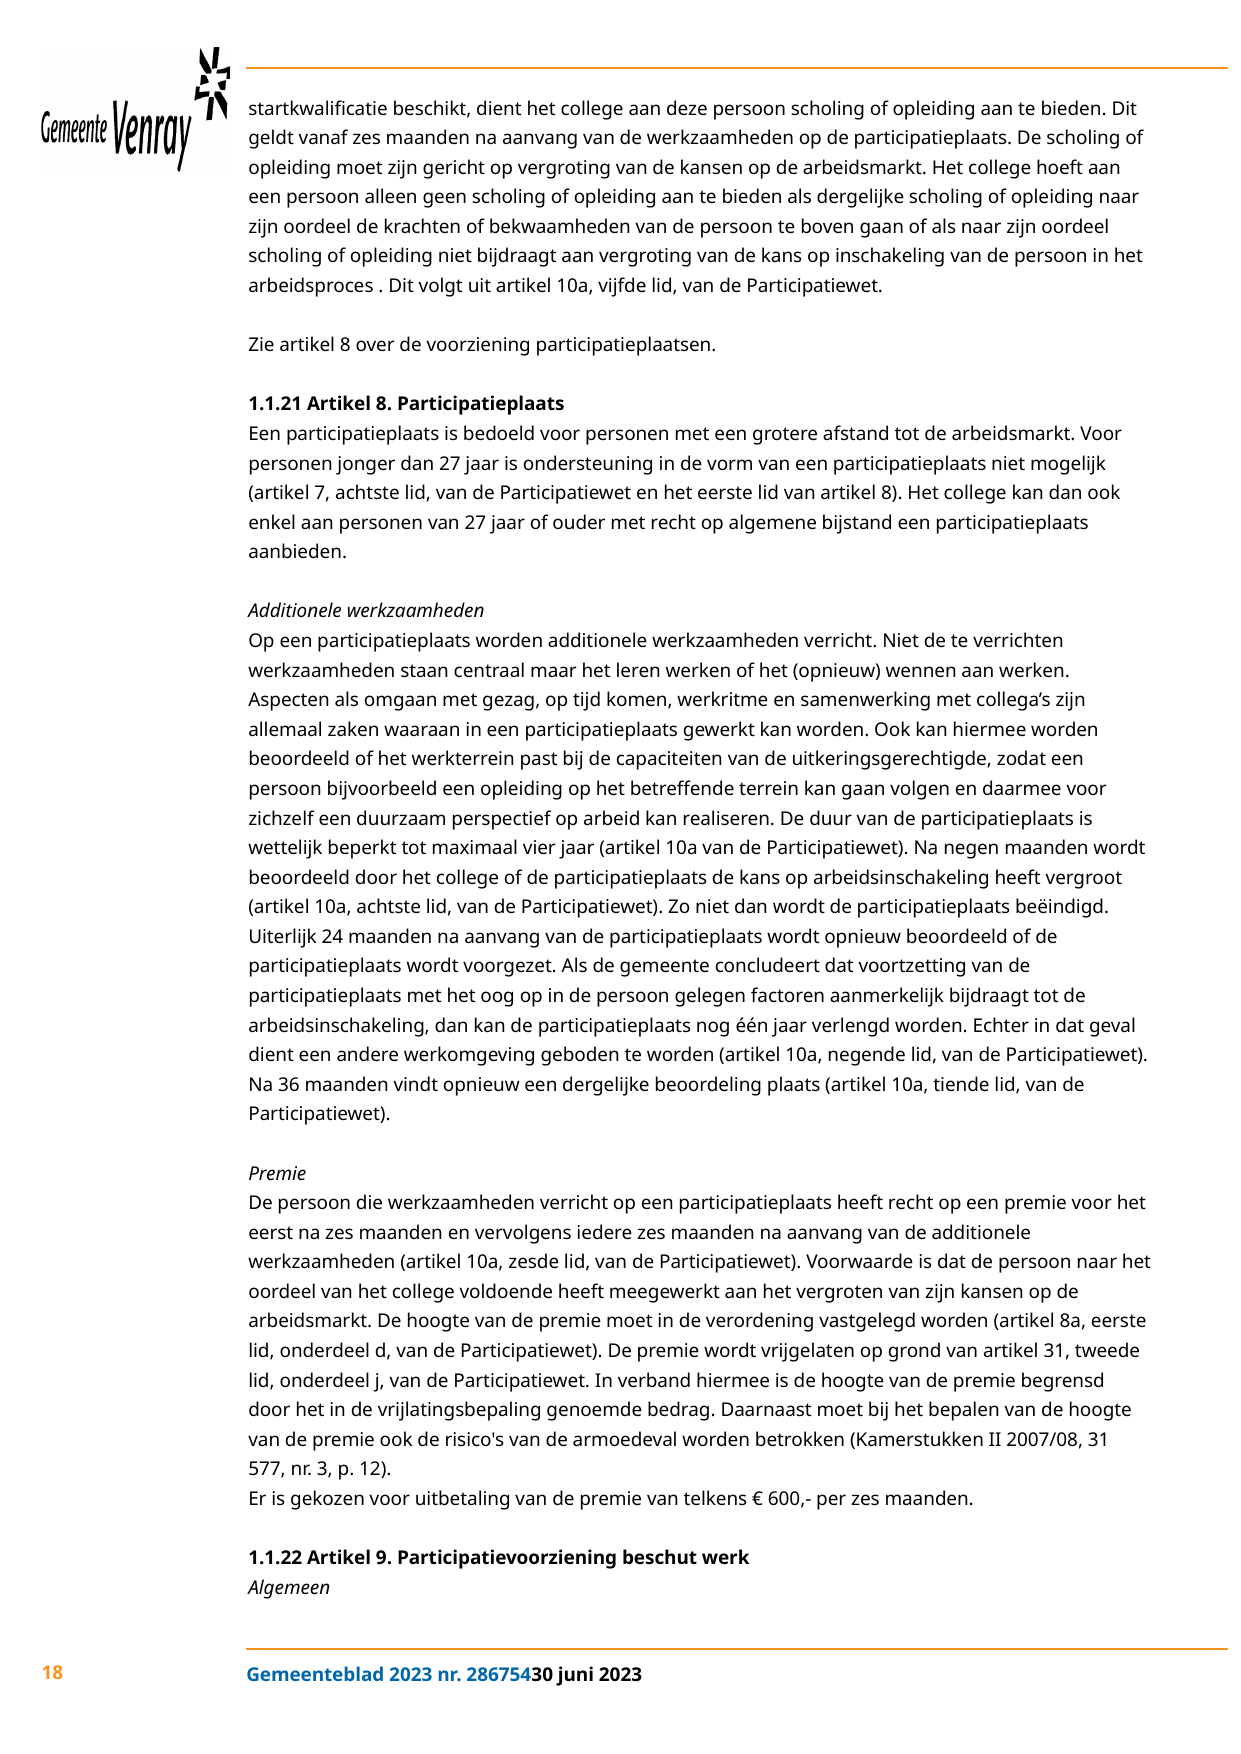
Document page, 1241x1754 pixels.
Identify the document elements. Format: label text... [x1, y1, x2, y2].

text Een participatieplaats is bedoeld voor personen met een grotere afstand tot de arbeidsmarkt. Voor personen jonger dan 27 jaar is ondersteuning in de vorm van een participatieplaats niet mogelijk (artikel 7, achtste lid, van de Participatiewet en het eerste lid van artikel 8). Het college kan dan ook enkel aan personen van 27 jaar of ouder met recht op algemene bijstand een participatieplaats aanbieden. [248, 420, 1152, 564]
text startkwalificatie beschikt, dient het college aan deze persoon scholing of opleiding aan te bieden. Dit geldt vanaf zes maanden na aanvang van de werkzaamheden op de participatieplaats. De scholing of opleiding moet zijn gericht op vergroting van de kansen op de arbeidsmarkt. Het college hoeft aan een persoon alleen geen scholing of opleiding aan te bieden als dergelijke scholing of opleiding naar zijn oordeel de krachten of bekwaamheden van de persoon te boven gaan of als naar zijn oordeel scholing of opleiding niet bijdraagt aan vergroting van de kans op inschakeling van de persoon in het arbeidsproces . Dit volgt uit artikel 10a, vijfde lid, van de Participatiewet. [248, 95, 1152, 298]
text De persoon die werkzaamheden verricht op een participatieplaats heeft recht op een premie voor het eerst na zes maanden en vervolgens iedere zes maanden na aanvang van de additionele werkzaamheden (artikel 10a, zesde lid, van de Participatiewet). Voorwaarde is dat de persoon naar het oordeel van het college voldoende heeft meegewerkt aan het vergroten van zijn kansen op de arbeidsmarkt. De hoogte van de premie moet in de verordening vastgelegd worden (artikel 8a, eerste lid, onderdeel d, van de Participatiewet). De premie wordt vrijgelaten op grond van artikel 31, tweede lid, onderdeel j, van de Participatiewet. In verband hiermee is de hoogte van de premie begrensd door het in de vrijlatingsbepaling genoemde bedrag. Daarnaast moet bij het bepalen van de hoogte van de premie ook de risico's van de armoedeval worden betrokken (Kamerstukken II 2007/08, 31 577, nr. 3, p. 12). [248, 1189, 1152, 1481]
text Zie artikel 8 over de voorziening participatieplaatsen. [248, 331, 1152, 357]
picture [41, 47, 231, 172]
text Additionele werkzaamheden [248, 598, 1152, 623]
text Algemeen [248, 1574, 1152, 1600]
text Op een participatieplaats worden additionele werkzaamheden verricht. Niet de te verrichten werkzaamheden staan centraal maar het leren werken of het (opnieuw) wennen aan werken. Aspecten als omgaan met gezag, op tijd komen, werkritme en samenwerking met collega’s zijn allemaal zaken waaraan in een participatieplaats gewerkt kan worden. Ook kan hiermee worden beoordeeld of het werkterrein past bij de capaciteiten van de uitkeringsgerechtigde, zodat een persoon bijvoorbeeld een opleiding op het betreffende terrein kan gaan volgen en daarmee voor zichzelf een duurzaam perspectief op arbeid kan realiseren. De duur van de participatieplaats is wettelijk beperkt tot maximaal vier jaar (artikel 10a van de Participatiewet). Na negen maanden wordt beoordeeld door het college of de participatieplaats de kans op arbeidsinschakeling heeft vergroot (artikel 10a, achtste lid, van de Participatiewet). Zo niet dan wordt de participatieplaats beëindigd. Uiterlijk 24 maanden na aanvang van de participatieplaats wordt opnieuw beoordeeld of de participatieplaats wordt voorgezet. Als de gemeente concludeert dat voortzetting van de participatieplaats met het oog op in de persoon gelegen factoren aanmerkelijk bijdraagt tot de arbeidsinschakeling, dan kan de participatieplaats nog één jaar verlengd worden. Echter in dat geval dient een andere werkomgeving geboden te worden (artikel 10a, negende lid, van de Participatiewet). Na 36 maanden vindt opnieuw een dergelijke beoordeling plaats (artikel 10a, tiende lid, van de Participatiewet). [248, 627, 1152, 1126]
text 1.1.21 Artikel 8. Participatieplaats [248, 391, 1152, 416]
text Er is gekozen voor uitbetaling van de premie van telkens € 600,- per zes maanden. [248, 1485, 1152, 1511]
text Premie [248, 1160, 1152, 1186]
text 1.1.22 Artikel 9. Participatievoorziening beschut werk [248, 1544, 1152, 1570]
